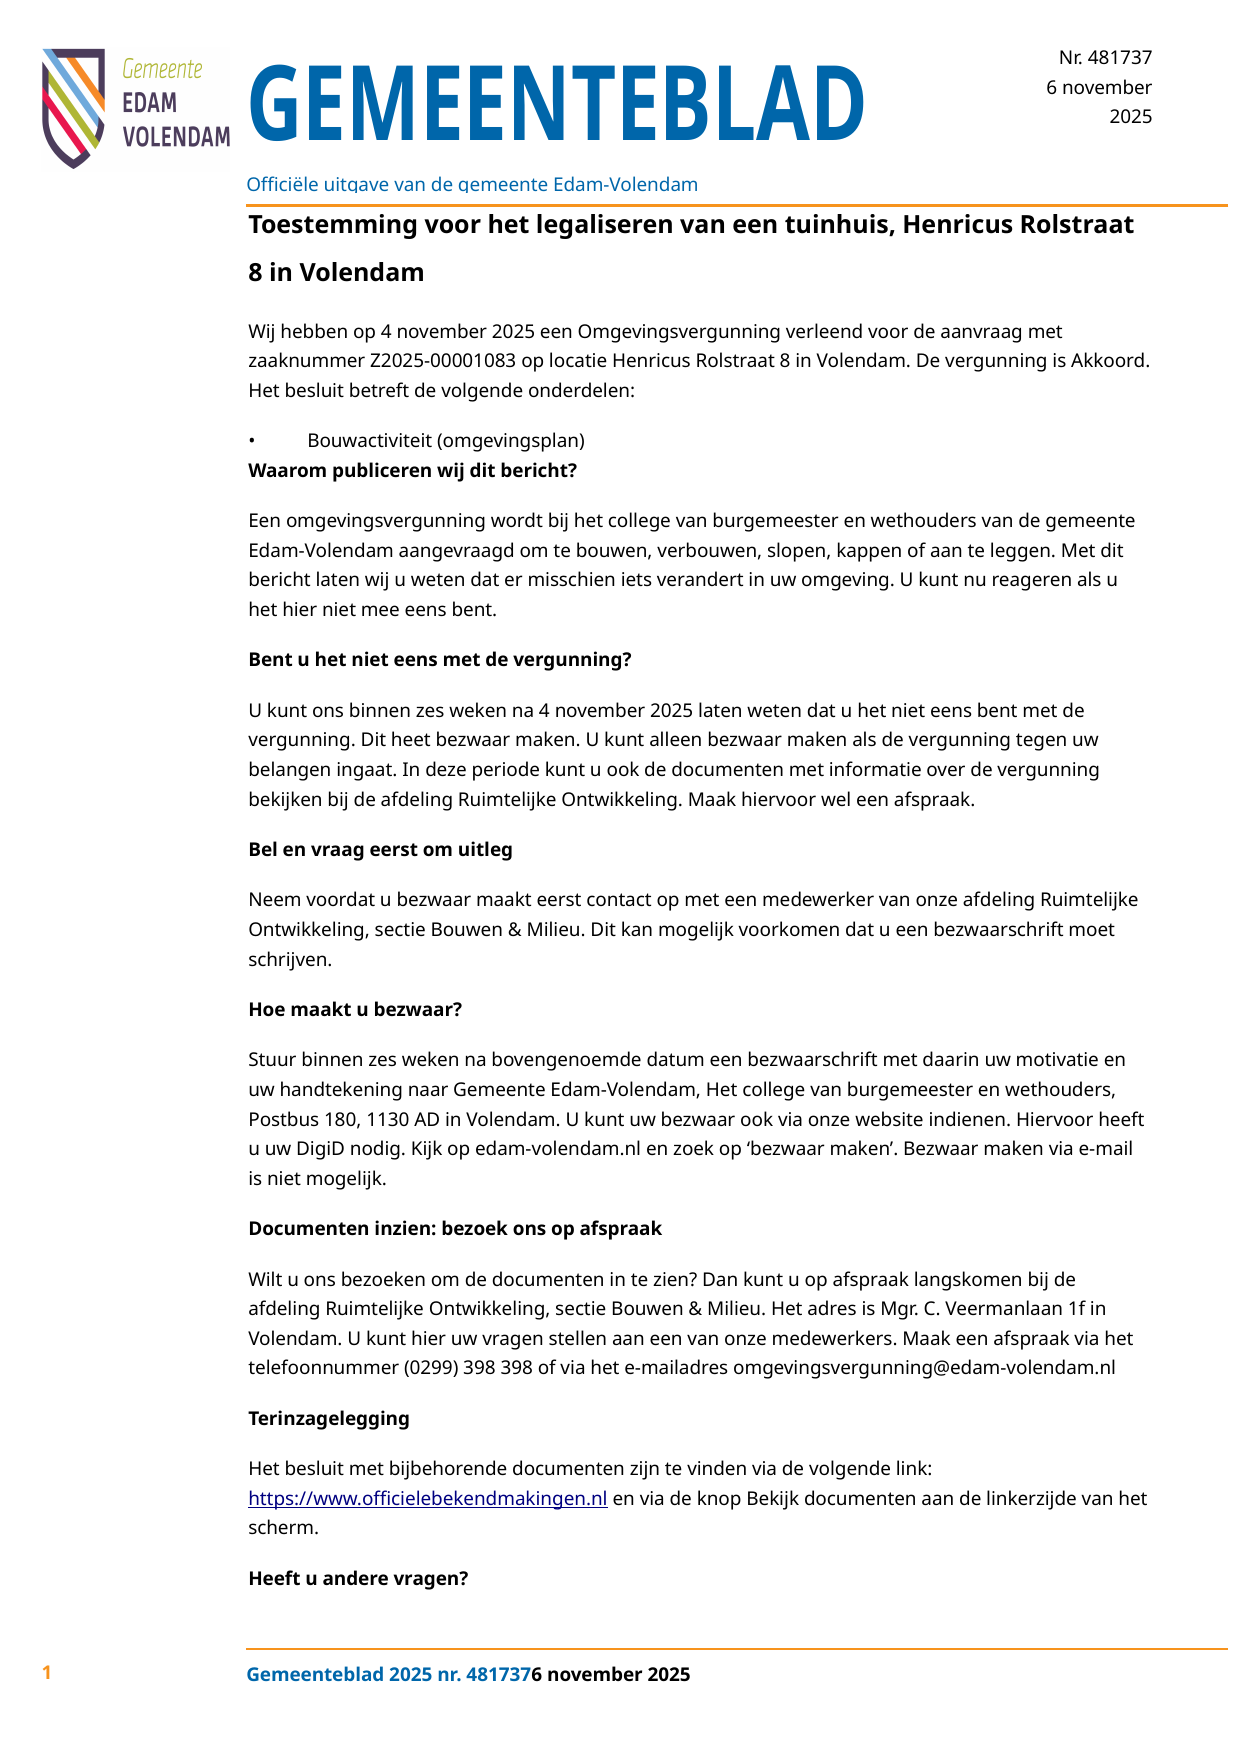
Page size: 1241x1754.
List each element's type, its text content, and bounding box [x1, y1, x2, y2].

text Het besluit met bijbehorende documenten zijn te vinden via de volgende link: https://www.officielebekendmakingen.nl en via de knop Bekijk documenten aan de linkerzijde van het scherm. [248, 1455, 1152, 1540]
text Toestemming voor het legaliseren van een tuinhuis, Henricus Rolstraat 8 in Volendam [248, 207, 1152, 288]
text U kunt ons binnen zes weken na 4 november 2025 laten weten dat u het niet eens bent met de vergunning. Dit heet bezwaar maken. U kunt alleen bezwaar maken als de vergunning tegen uw belangen ingaat. In deze periode kunt u ook de documenten met informatie over de vergunning bekijken bij de afdeling Ruimtelijke Ontwikkeling. Maak hiervoor wel een afspraak. [248, 697, 1152, 812]
list Bouwactiviteit (omgevingsplan) [248, 427, 1152, 453]
text Stuur binnen zes weken na bovengenoemde datum een bezwaarschrift met daarin uw motivatie en uw handtekening naar Gemeente Edam-Volendam, Het college van burgemeester en wethouders, Postbus 180, 1130 AD in Volendam. U kunt uw bezwaar ook via onze website indienen. Hiervoor heeft u uw DigiD nodig. Kijk op edam-volendam.nl en zoek op ‘bezwaar maken’. Bezwaar maken via e-mail is niet mogelijk. [248, 1047, 1152, 1191]
picture [41, 47, 231, 172]
text Documenten inzien: bezoek ons op afspraak [248, 1215, 1152, 1241]
text Terinzagelegging [248, 1405, 1152, 1431]
text Neem voordat u bezwaar maakt eerst contact op met een medewerker van onze afdeling Ruimtelijke Ontwikkeling, sectie Bouwen & Milieu. Dit kan mogelijk voorkomen dat u een bezwaarschrift moet schrijven. [248, 887, 1152, 972]
text Bel en vraag eerst om uitleg [248, 836, 1152, 862]
text Wilt u ons bezoeken om de documenten in te zien? Dan kunt u op afspraak langskomen bij de afdeling Ruimtelijke Ontwikkeling, sectie Bouwen & Milieu. Het adres is Mgr. C. Veermanlaan 1f in Volendam. U kunt hier uw vragen stellen aan een van onze medewerkers. Maak een afspraak via het telefoonnummer (0299) 398 398 of via het e-mailadres omgevingsvergunning@edam-volendam.nl [248, 1266, 1152, 1380]
text Heeft u andere vragen? [248, 1565, 1152, 1591]
text Waarom publiceren wij dit bericht? [248, 457, 1152, 483]
text Hoe maakt u bezwaar? [248, 996, 1152, 1022]
text Een omgevingsvergunning wordt bij het college van burgemeester en wethouders van de gemeente Edam-Volendam aangevraagd om te bouwen, verbouwen, slopen, kappen of aan te leggen. Met dit bericht laten wij u weten dat er misschien iets verandert in uw omgeving. U kunt nu reageren als u het hier niet mee eens bent. [248, 507, 1152, 622]
text Wij hebben op 4 november 2025 een Omgevingsvergunning verleend voor de aanvraag met zaaknummer Z2025-00001083 op locatie Henricus Rolstraat 8 in Volendam. De vergunning is Akkoord. Het besluit betreft de volgende onderdelen: [248, 318, 1152, 403]
text Bent u het niet eens met de vergunning? [248, 647, 1152, 672]
